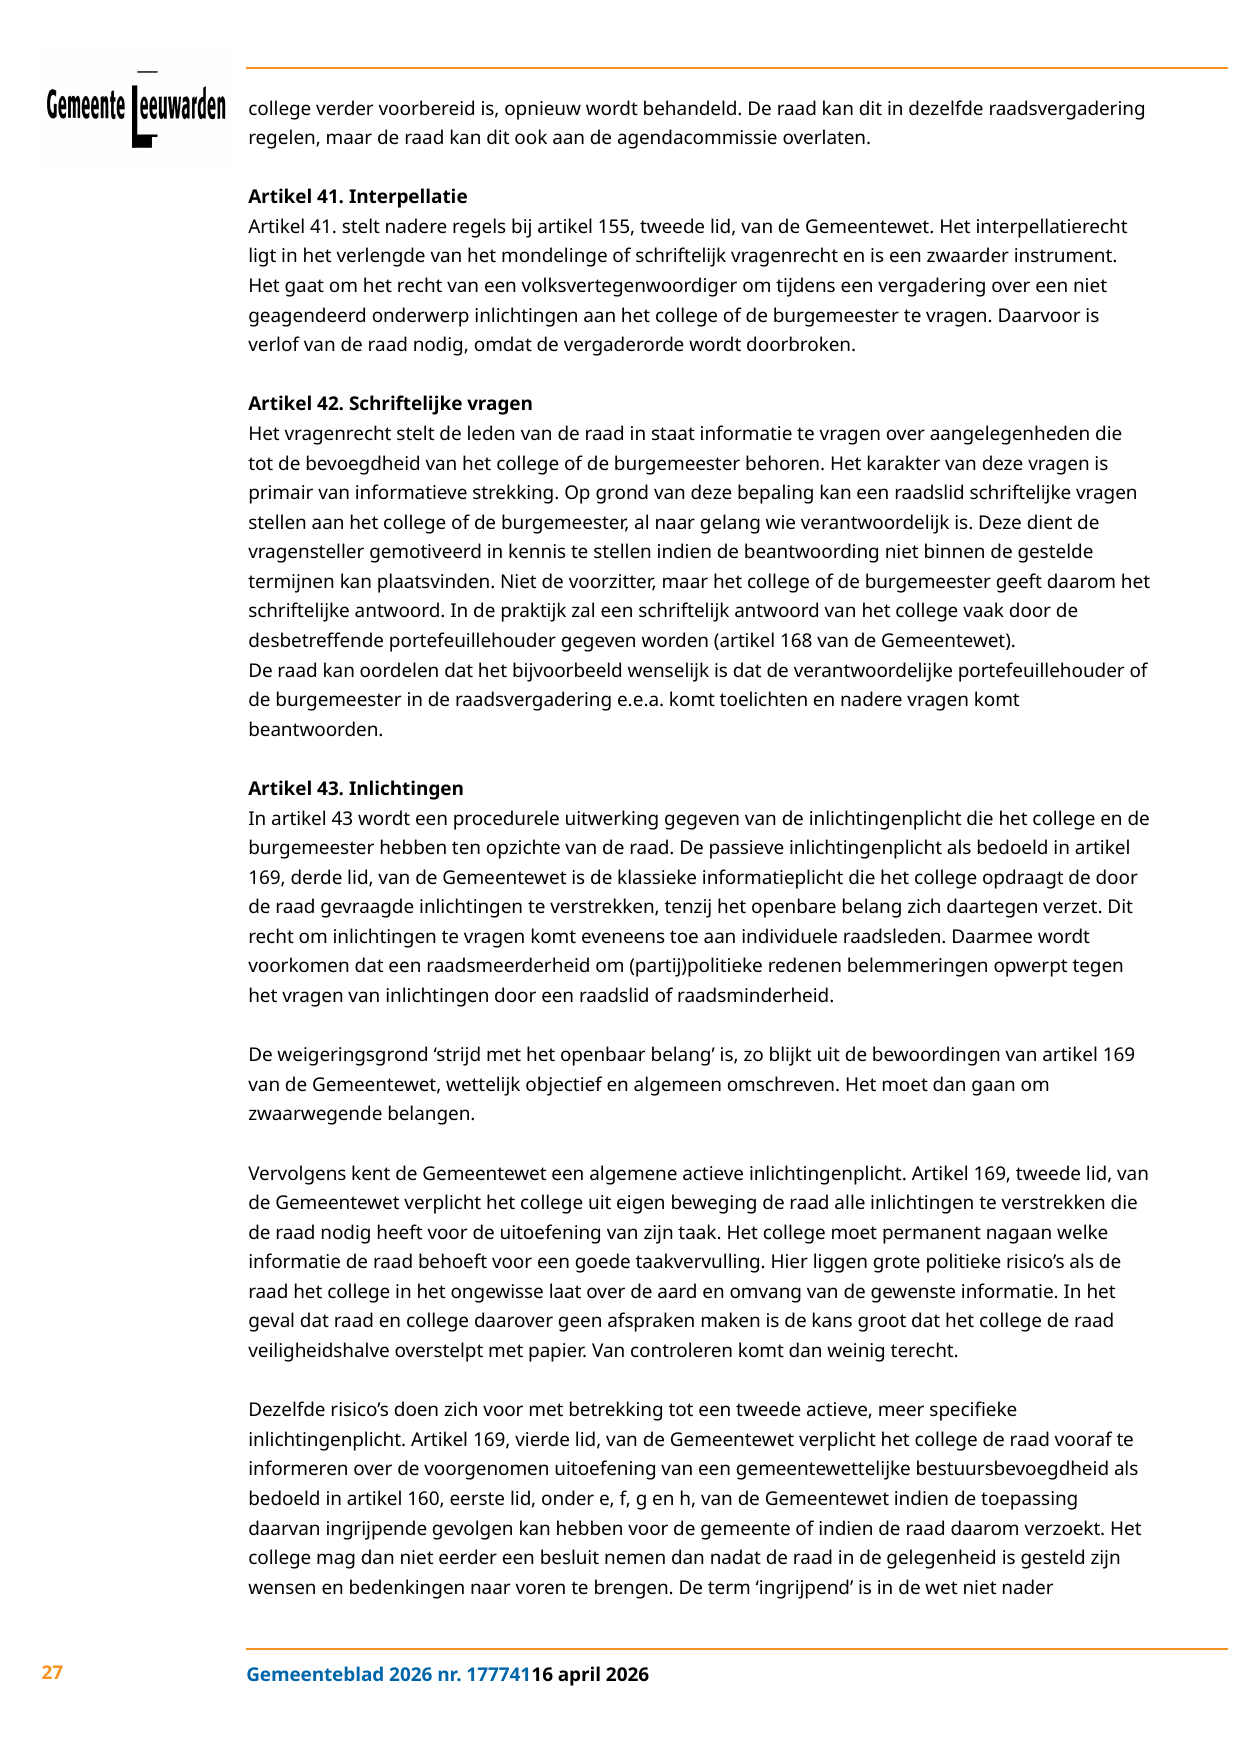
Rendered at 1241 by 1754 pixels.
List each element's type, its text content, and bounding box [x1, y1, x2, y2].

text Artikel 43. Inlichtingen [248, 775, 1152, 801]
text Artikel 42. Schriftelijke vragen [248, 391, 1152, 416]
text college verder voorbereid is, opnieuw wordt behandeld. De raad kan dit in dezelfde raadsvergadering regelen, maar de raad kan dit ook aan de agendacommissie overlaten. [248, 95, 1152, 150]
text In artikel 43 wordt een procedurele uitwerking gegeven van de inlichtingenplicht die het college en de burgemeester hebben ten opzichte van de raad. De passieve inlichtingenplicht als bedoeld in artikel 169, derde lid, van de Gemeentewet is de klassieke informatieplicht die het college opdraagt de door de raad gevraagde inlichtingen te verstrekken, tenzij het openbare belang zich daartegen verzet. Dit recht om inlichtingen te vragen komt eveneens toe aan individuele raadsleden. Daarmee wordt voorkomen dat een raadsmeerderheid om (partij)politieke redenen belemmeringen opwerpt tegen het vragen van inlichtingen door een raadslid of raadsminderheid. [248, 805, 1152, 1008]
text Artikel 41. stelt nadere regels bij artikel 155, tweede lid, van de Gemeentewet. Het interpellatierecht ligt in het verlengde van het mondelinge of schriftelijk vragenrecht en is een zwaarder instrument. Het gaat om het recht van een volksvertegenwoordiger om tijdens een vergadering over een niet geagendeerd onderwerp inlichtingen aan het college of de burgemeester te vragen. Daarvoor is verlof van de raad nodig, omdat de vergaderorde wordt doorbroken. [248, 213, 1152, 357]
text De weigeringsgrond ‘strijd met het openbaar belang’ is, zo blijkt uit de bewoordingen van artikel 169 van de Gemeentewet, wettelijk objectief en algemeen omschreven. Het moet dan gaan om zwaarwegende belangen. [248, 1041, 1152, 1126]
text Artikel 41. Interpellatie [248, 183, 1152, 209]
text De raad kan oordelen dat het bijvoorbeeld wenselijk is dat de verantwoordelijke portefeuillehouder of de burgemeester in de raadsvergadering e.e.a. komt toelichten en nadere vragen komt beantwoorden. [248, 657, 1152, 742]
text Vervolgens kent de Gemeentewet een algemene actieve inlichtingenplicht. Artikel 169, tweede lid, van de Gemeentewet verplicht het college uit eigen beweging de raad alle inlichtingen te verstrekken die de raad nodig heeft voor de uitoefening van zijn taak. Het college moet permanent nagaan welke informatie de raad behoeft voor een goede taakvervulling. Hier liggen grote politieke risico’s als de raad het college in het ongewisse laat over de aard en omvang van de gewenste informatie. In het geval dat raad en college daarover geen afspraken maken is de kans groot dat het college de raad veiligheidshalve overstelpt met papier. Van controleren komt dan weinig terecht. [248, 1160, 1152, 1363]
text Het vragenrecht stelt de leden van de raad in staat informatie te vragen over aangelegenheden die tot de bevoegdheid van het college of de burgemeester behoren. Het karakter van deze vragen is primair van informatieve strekking. Op grond van deze bepaling kan een raadslid schriftelijke vragen stellen aan het college of de burgemeester, al naar gelang wie verantwoordelijk is. Deze dient de vragensteller gemotiveerd in kennis te stellen indien de beantwoording niet binnen de gestelde termijnen kan plaatsvinden. Niet de voorzitter, maar het college of de burgemeester geeft daarom het schriftelijke antwoord. In de praktijk zal een schriftelijk antwoord van het college vaak door de desbetreffende portefeuillehouder gegeven worden (artikel 168 van de Gemeentewet). [248, 420, 1152, 653]
text Dezelfde risico’s doen zich voor met betrekking tot een tweede actieve, meer specifieke inlichtingenplicht. Artikel 169, vierde lid, van de Gemeentewet verplicht het college de raad vooraf te informeren over de voorgenomen uitoefening van een gemeentewettelijke bestuursbevoegdheid als bedoeld in artikel 160, eerste lid, onder e, f, g en h, van de Gemeentewet indien de toepassing daarvan ingrijpende gevolgen kan hebben voor de gemeente of indien de raad daarom verzoekt. Het college mag dan niet eerder een besluit nemen dan nadat de raad in de gelegenheid is gesteld zijn wensen en bedenkingen naar voren te brengen. De term ‘ingrijpend’ is in de wet niet nader [248, 1396, 1152, 1600]
picture [41, 47, 231, 172]
